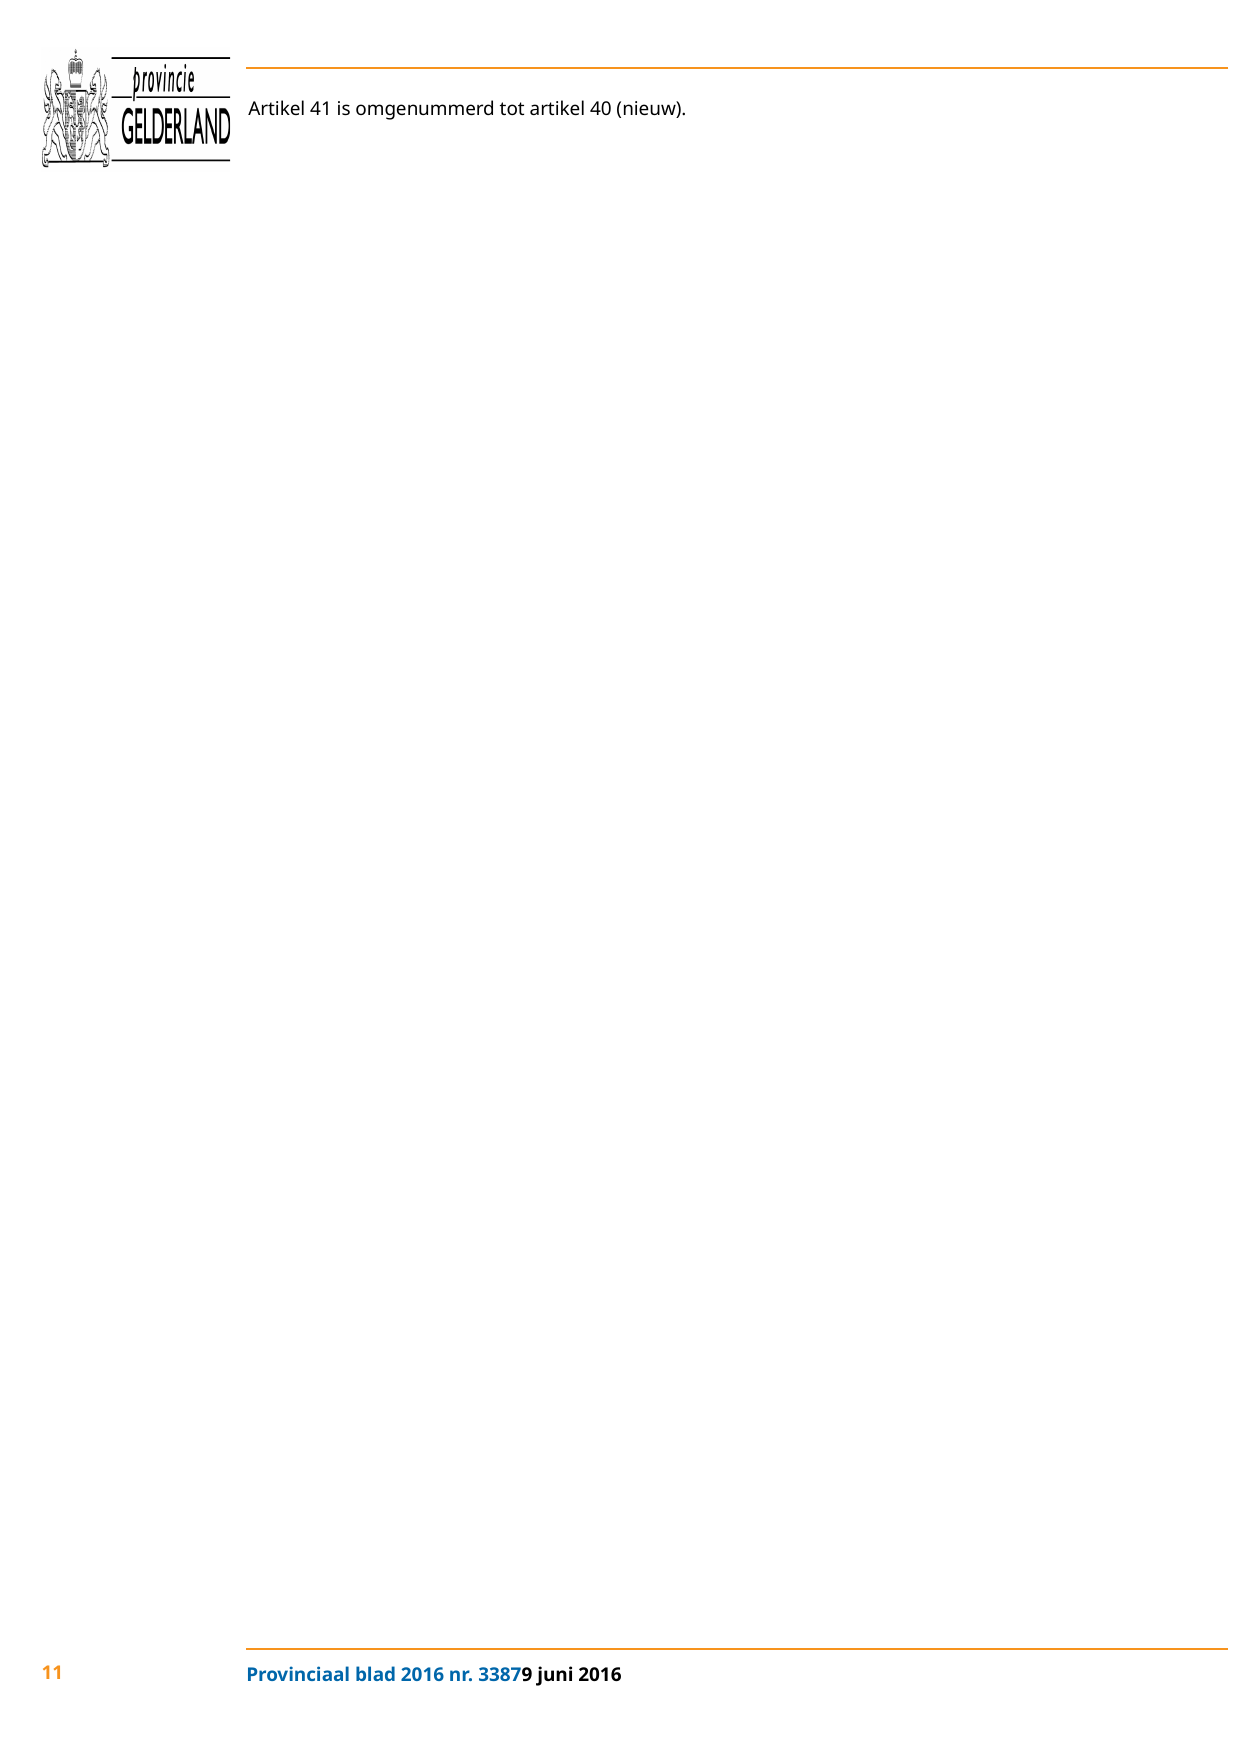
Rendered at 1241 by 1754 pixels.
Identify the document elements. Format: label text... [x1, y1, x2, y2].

text Artikel 41 is omgenummerd tot artikel 40 (nieuw). [248, 95, 1152, 121]
picture [41, 47, 231, 172]
